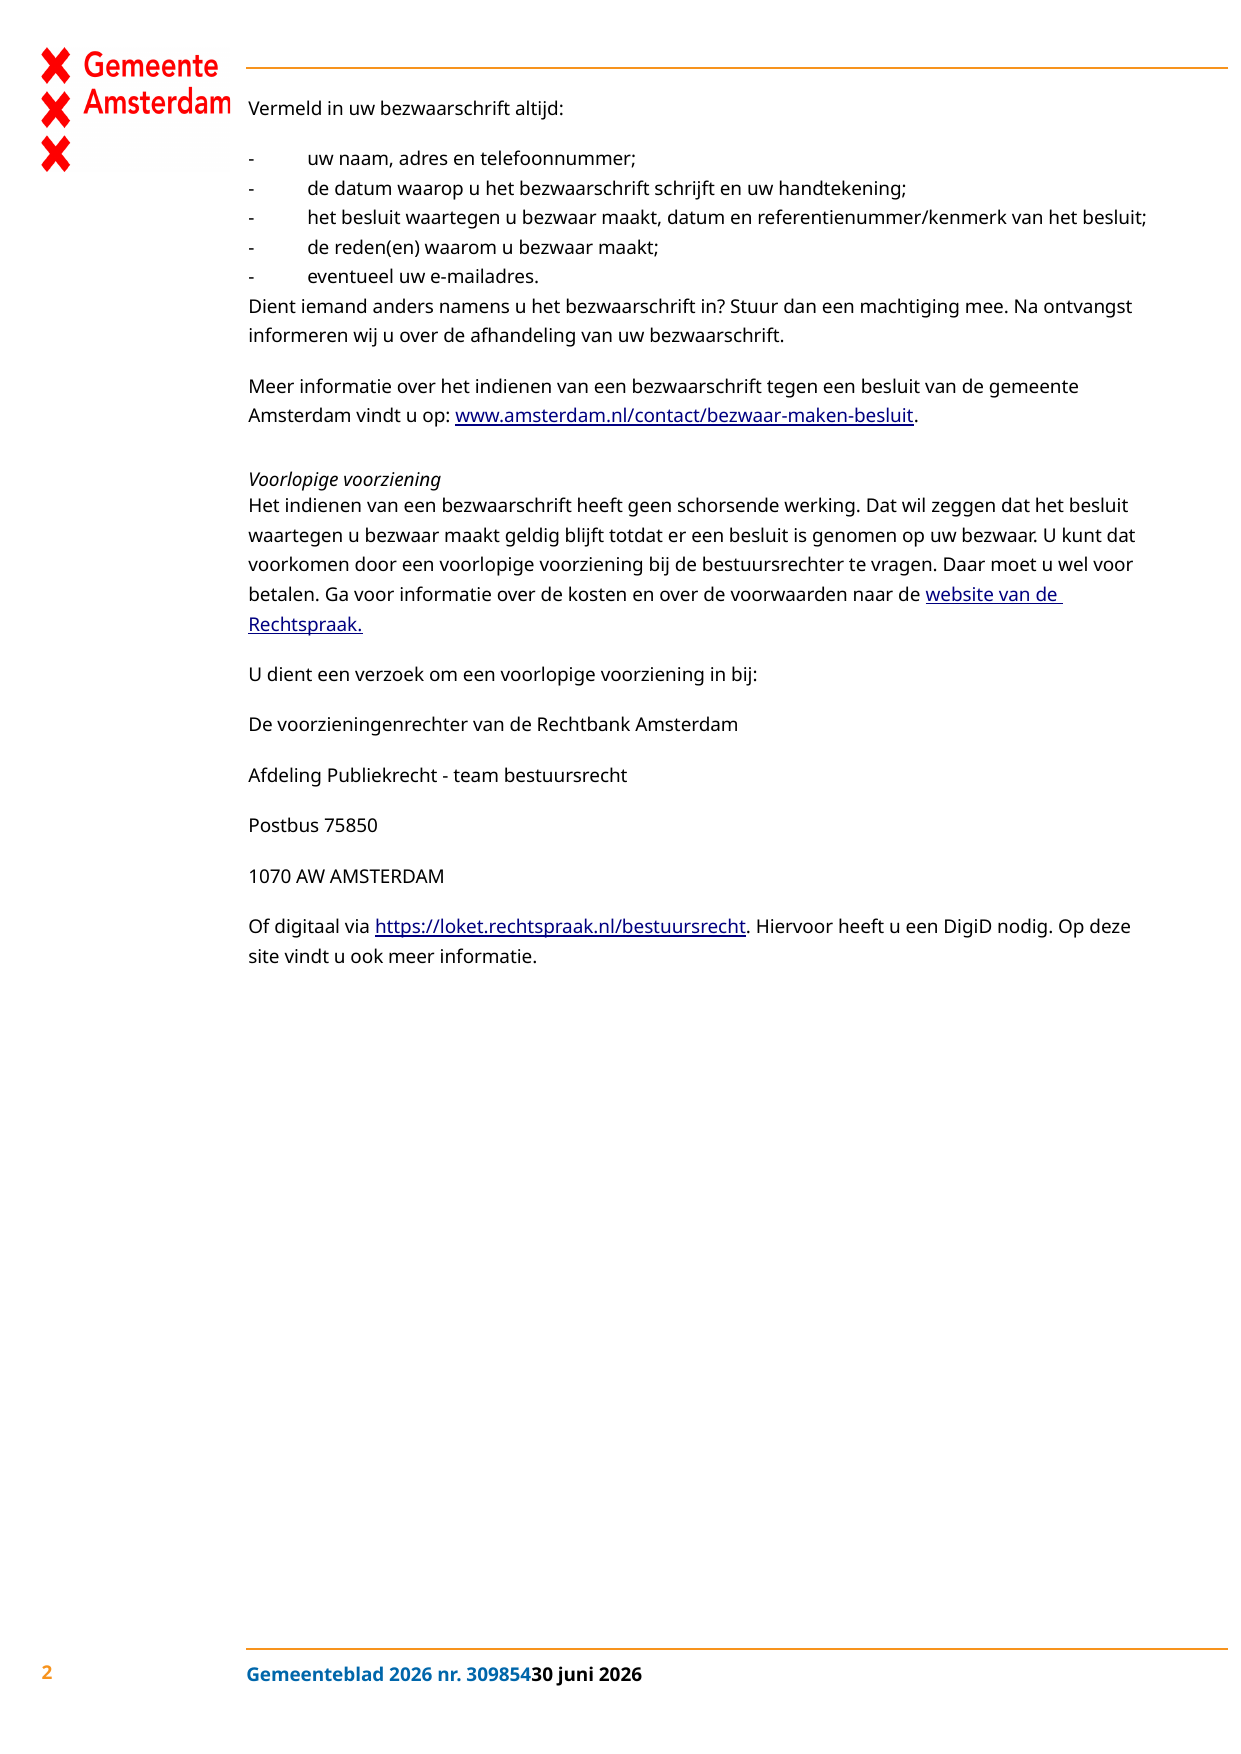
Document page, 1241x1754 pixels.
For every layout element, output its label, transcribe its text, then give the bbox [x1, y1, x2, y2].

picture [41, 47, 231, 172]
text Postbus 75850 [248, 812, 1152, 838]
text 1070 AW AMSTERDAM [248, 863, 1152, 888]
text Voorlopige voorziening [248, 467, 1152, 492]
list de datum waarop u het bezwaarschrift schrijft en uw handtekening; [248, 175, 1152, 201]
list de reden(en) waarom u bezwaar maakt; [248, 234, 1152, 260]
text Meer informatie over het indienen van een bezwaarschrift tegen een besluit van de gemeente Amsterdam vindt u op: www.amsterdam.nl/contact/bezwaar-maken-besluit. [248, 373, 1152, 428]
text Of digitaal via https://loket.rechtspraak.nl/bestuursrecht. Hiervoor heeft u een DigiD nodig. Op deze site vindt u ook meer informatie. [248, 913, 1152, 968]
text Afdeling Publiekrecht - team bestuursrecht [248, 762, 1152, 788]
text U dient een verzoek om een voorlopige voorziening in bij: [248, 661, 1152, 687]
text Vermeld in uw bezwaarschrift altijd: [248, 95, 1152, 121]
list uw naam, adres en telefoonnummer; [248, 145, 1152, 171]
list het besluit waartegen u bezwaar maakt, datum en referentienummer/kenmerk van het besluit; [248, 204, 1152, 230]
text Het indienen van een bezwaarschrift heeft geen schorsende werking. Dat wil zeggen dat het besluit waartegen u bezwaar maakt geldig blijft totdat er een besluit is genomen op uw bezwaar. U kunt dat voorkomen door een voorlopige voorziening bij de bestuursrechter te vragen. Daar moet u wel voor betalen. Ga voor informatie over de kosten en over de voorwaarden naar de website van de Rechtspraak. [248, 492, 1152, 636]
text De voorzieningenrechter van de Rechtbank Amsterdam [248, 712, 1152, 737]
text Dient iemand anders namens u het bezwaarschrift in? Stuur dan een machtiging mee. Na ontvangst informeren wij u over de afhandeling van uw bezwaarschrift. [248, 293, 1152, 348]
list eventueel uw e-mailadres. [248, 263, 1152, 289]
